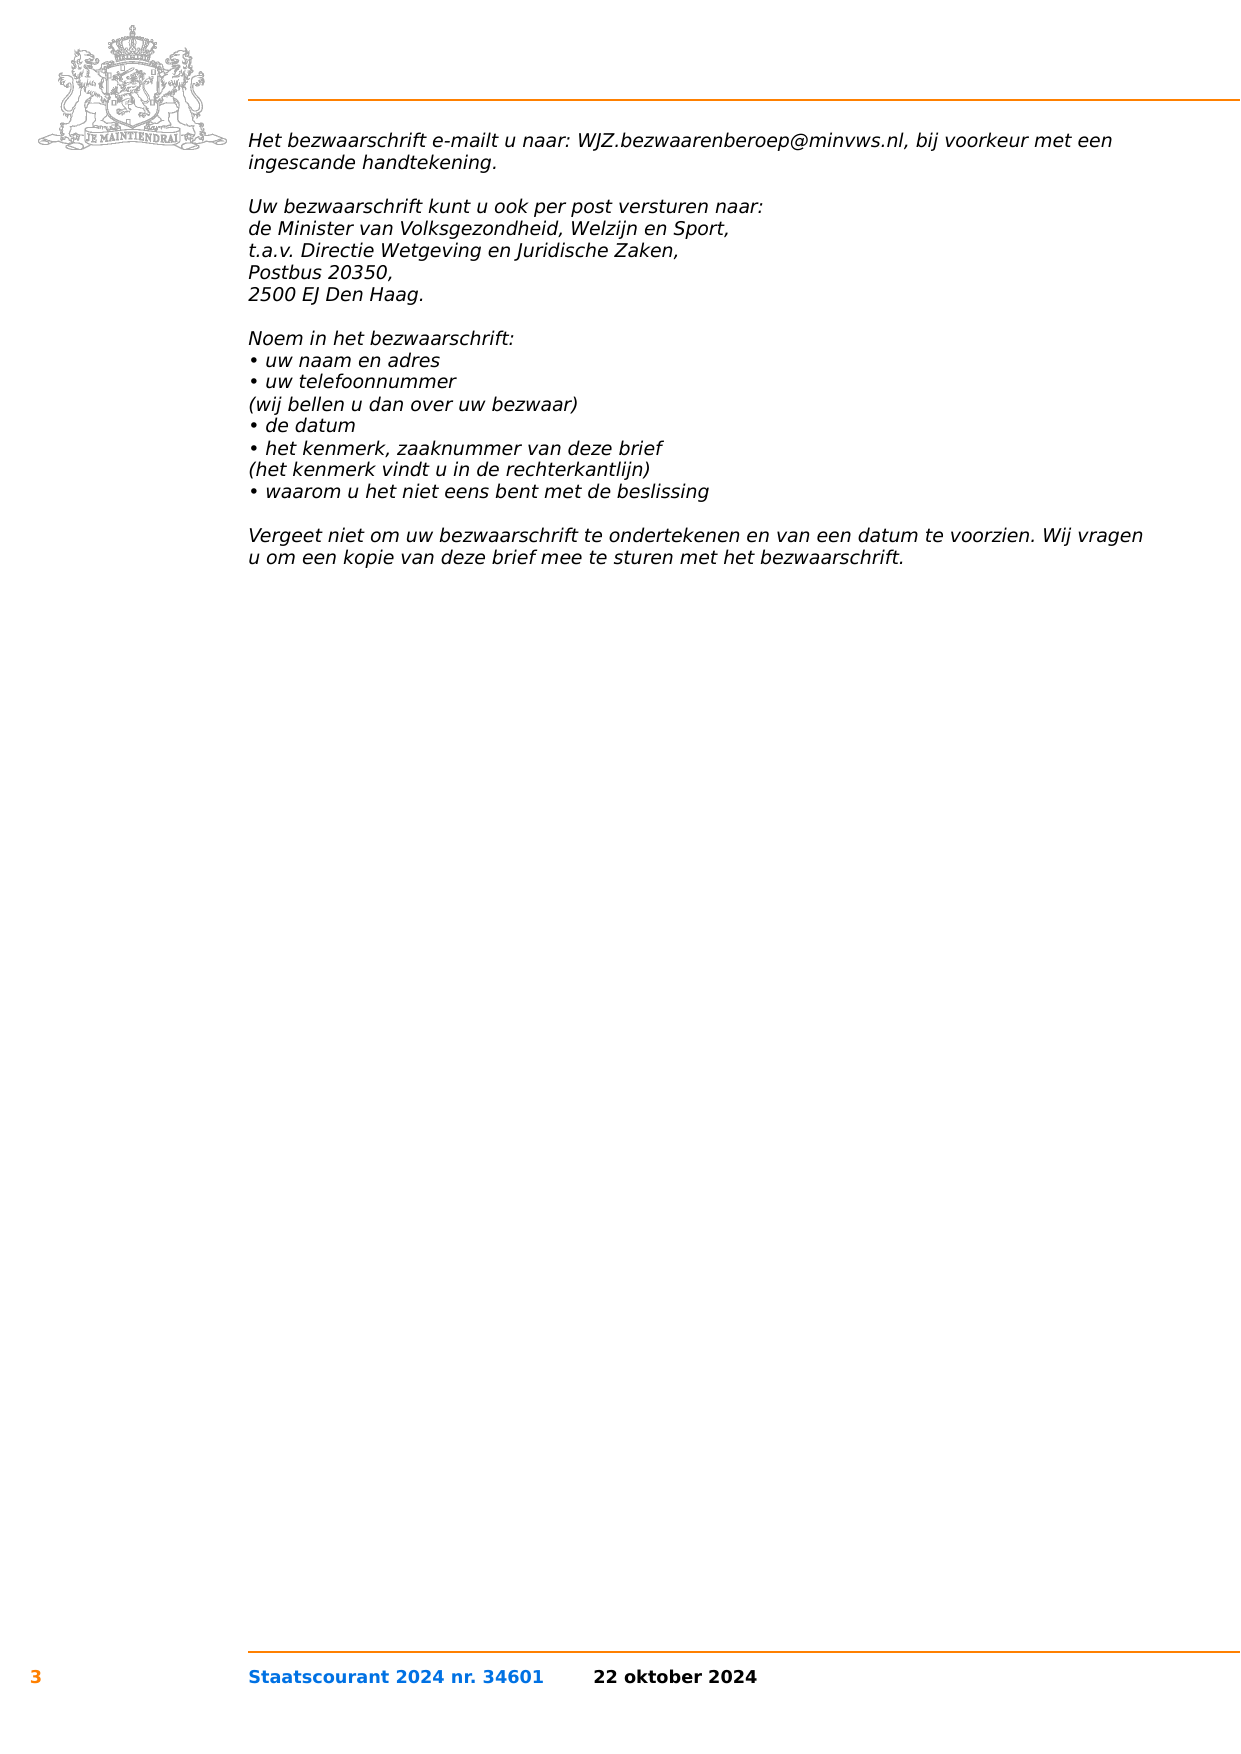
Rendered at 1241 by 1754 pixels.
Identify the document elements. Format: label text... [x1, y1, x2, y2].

picture [38, 25, 227, 150]
text Vergeet niet om uw bezwaarschrift te ondertekenen en van een datum te voorzien. Wij vragen u om een kopie van deze brief mee te sturen met het bezwaarschrift. [248, 525, 1163, 569]
text (wij bellen u dan over uw bezwaar) [248, 393, 1163, 415]
text • uw telefoonnummer [248, 371, 1163, 393]
text Postbus 20350, [248, 262, 1163, 284]
text • de datum [248, 415, 1163, 437]
text • het kenmerk, zaaknummer van deze brief [248, 437, 1163, 459]
text de Minister van Volksgezondheid, Welzijn en Sport, [248, 218, 1163, 240]
text Het bezwaarschrift e-mailt u naar: WJZ.bezwaarenberoep@minvws.nl, bij voorkeur met een ingescande handtekening. [248, 130, 1163, 174]
text (het kenmerk vindt u in de rechterkantlijn) [248, 459, 1163, 481]
text 2500 EJ Den Haag. [248, 284, 1163, 306]
text • uw naam en adres [248, 349, 1163, 371]
text • waarom u het niet eens bent met de beslissing [248, 481, 1163, 503]
text Noem in het bezwaarschrift: [248, 327, 1163, 349]
text Uw bezwaarschrift kunt u ook per post versturen naar: [248, 196, 1163, 218]
text t.a.v. Directie Wetgeving en Juridische Zaken, [248, 240, 1163, 262]
